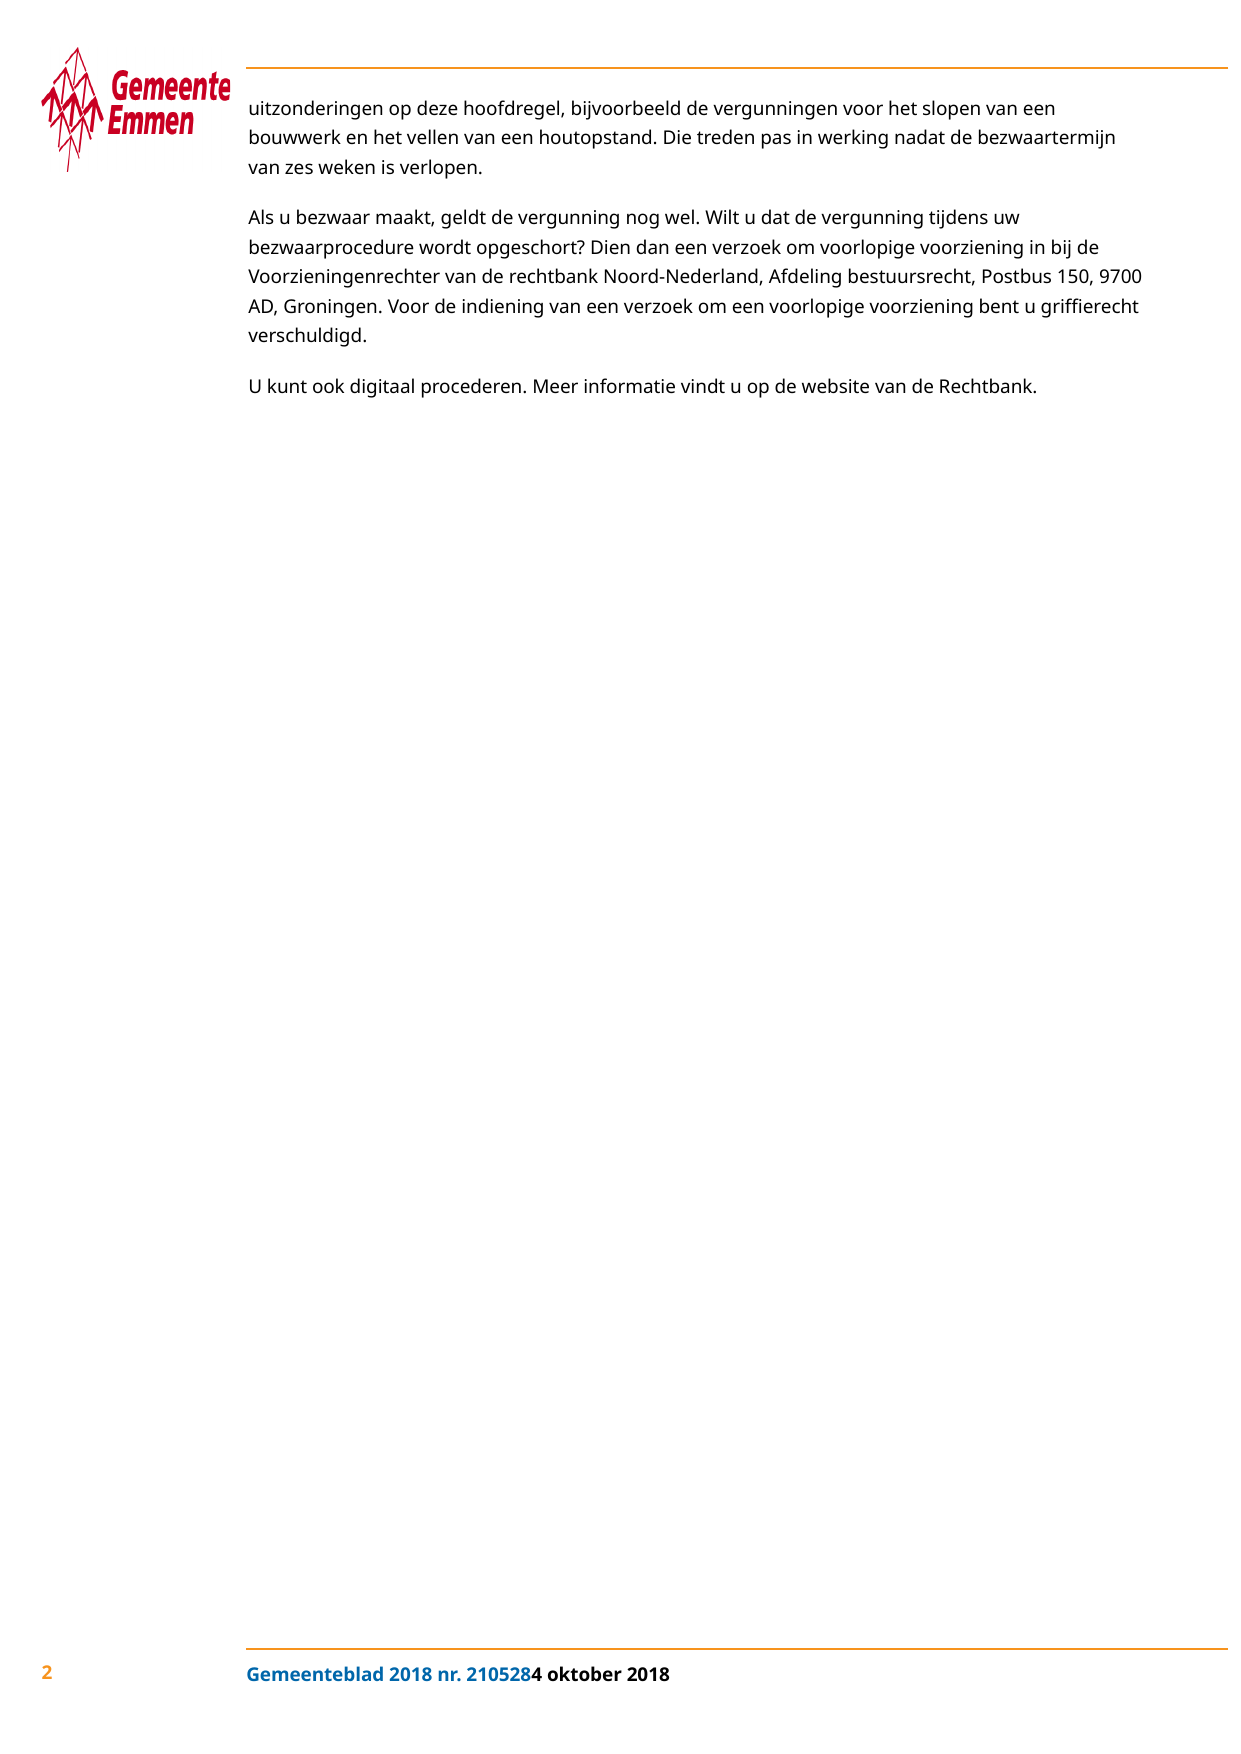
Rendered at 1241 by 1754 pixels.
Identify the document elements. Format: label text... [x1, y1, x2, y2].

text U kunt ook digitaal procederen. Meer informatie vindt u op de website van de Rechtbank. [248, 373, 1152, 399]
text uitzonderingen op deze hoofdregel, bijvoorbeeld de vergunningen voor het slopen van een bouwwerk en het vellen van een houtopstand. Die treden pas in werking nadat de bezwaartermijn van zes weken is verlopen. [248, 95, 1152, 180]
text Als u bezwaar maakt, geldt de vergunning nog wel. Wilt u dat de vergunning tijdens uw bezwaarprocedure wordt opgeschort? Dien dan een verzoek om voorlopige voorziening in bij de Voorzieningenrechter van de rechtbank Noord-Nederland, Afdeling bestuursrecht, Postbus 150, 9700 AD, Groningen. Voor de indiening van een verzoek om een voorlopige voorziening bent u griffierecht verschuldigd. [248, 204, 1152, 348]
picture [41, 47, 231, 172]
